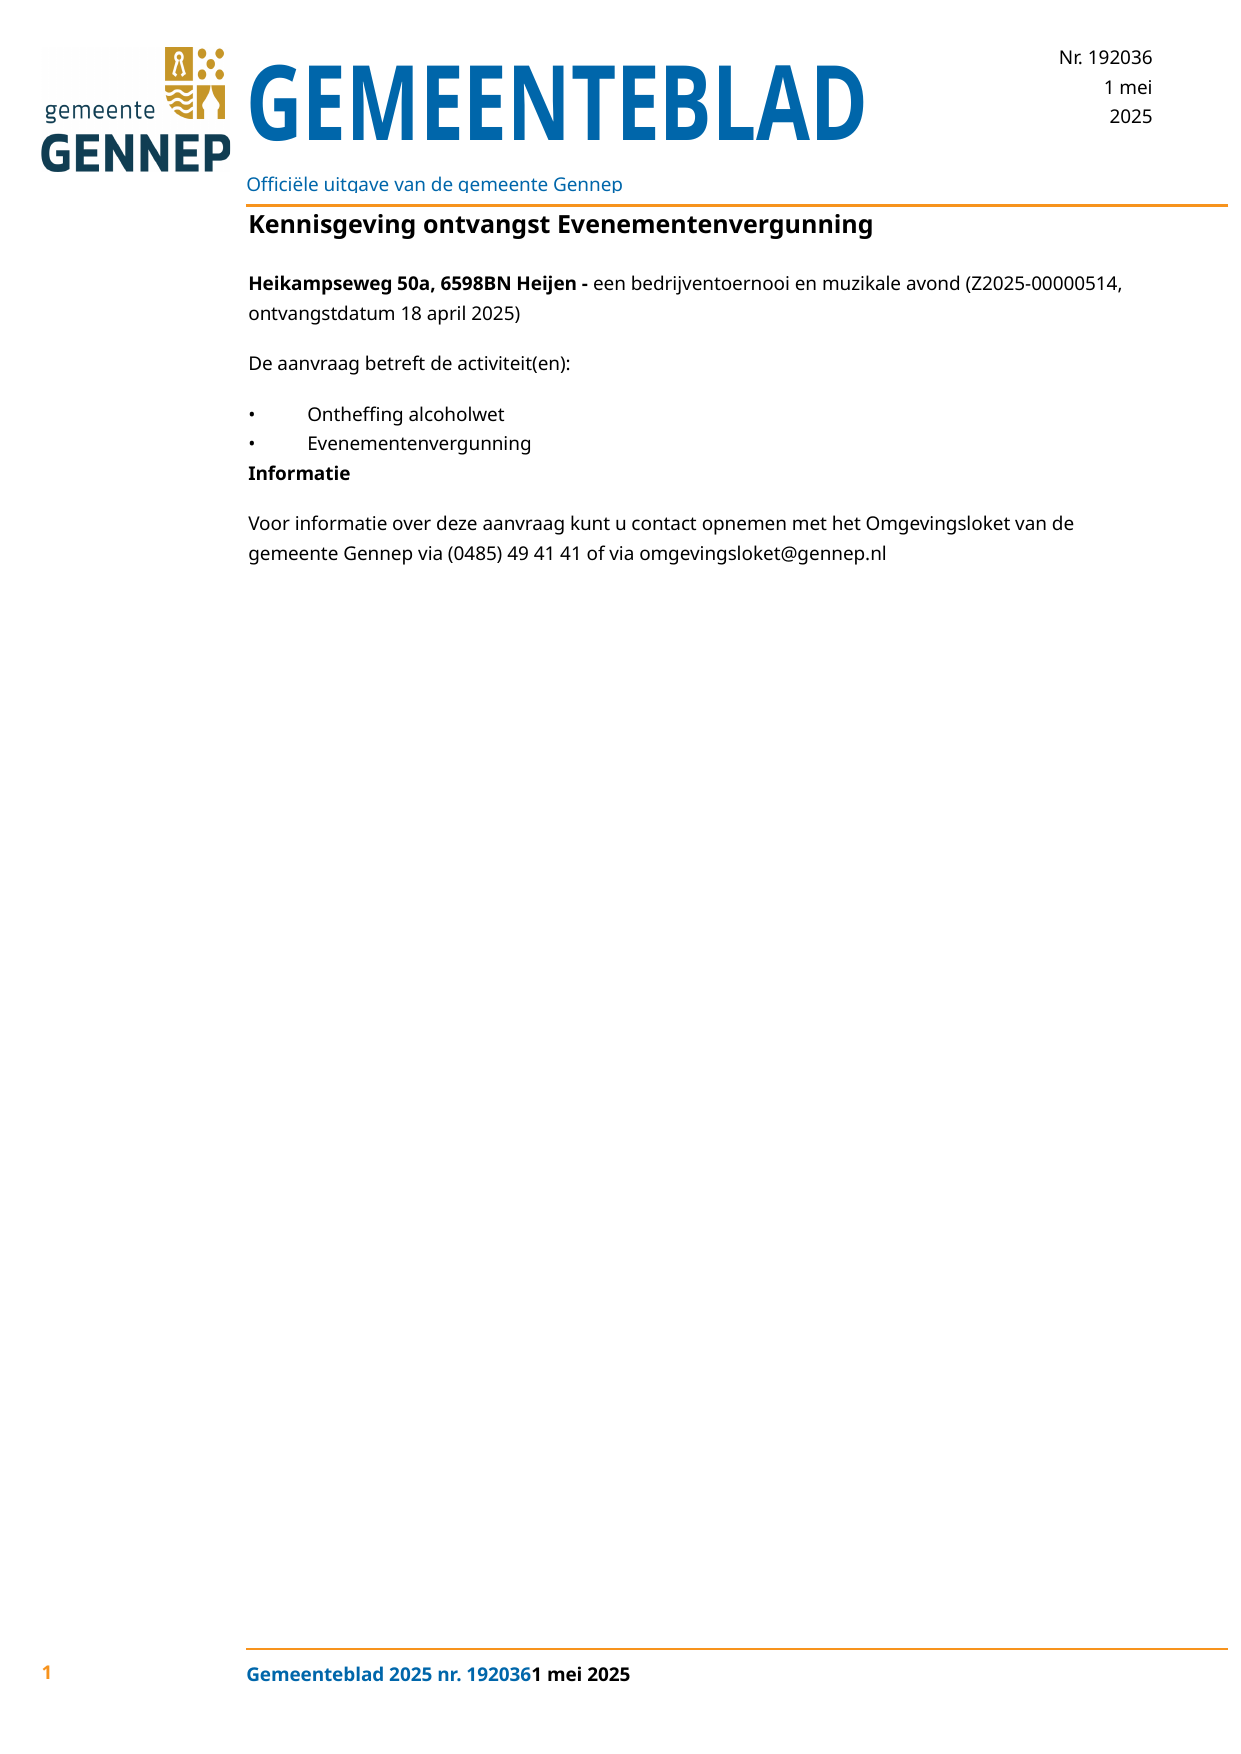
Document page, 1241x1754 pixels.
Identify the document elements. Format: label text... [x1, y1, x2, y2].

picture [41, 47, 231, 172]
text De aanvraag betreft de activiteit(en): [248, 350, 1152, 376]
list Ontheffing alcoholwet [248, 401, 1152, 426]
text Kennisgeving ontvangst Evenementenvergunning [248, 207, 1152, 241]
text Heikampseweg 50a, 6598BN Heijen - een bedrijventoernooi en muzikale avond (Z2025-00000514, ontvangstdatum 18 april 2025) [248, 270, 1152, 326]
text Voor informatie over deze aanvraag kunt u contact opnemen met het Omgevingsloket van de gemeente Gennep via (0485) 49 41 41 of via omgevingsloket@gennep.nl [248, 510, 1152, 566]
text Informatie [248, 460, 1152, 486]
list Evenementenvergunning [248, 430, 1152, 456]
